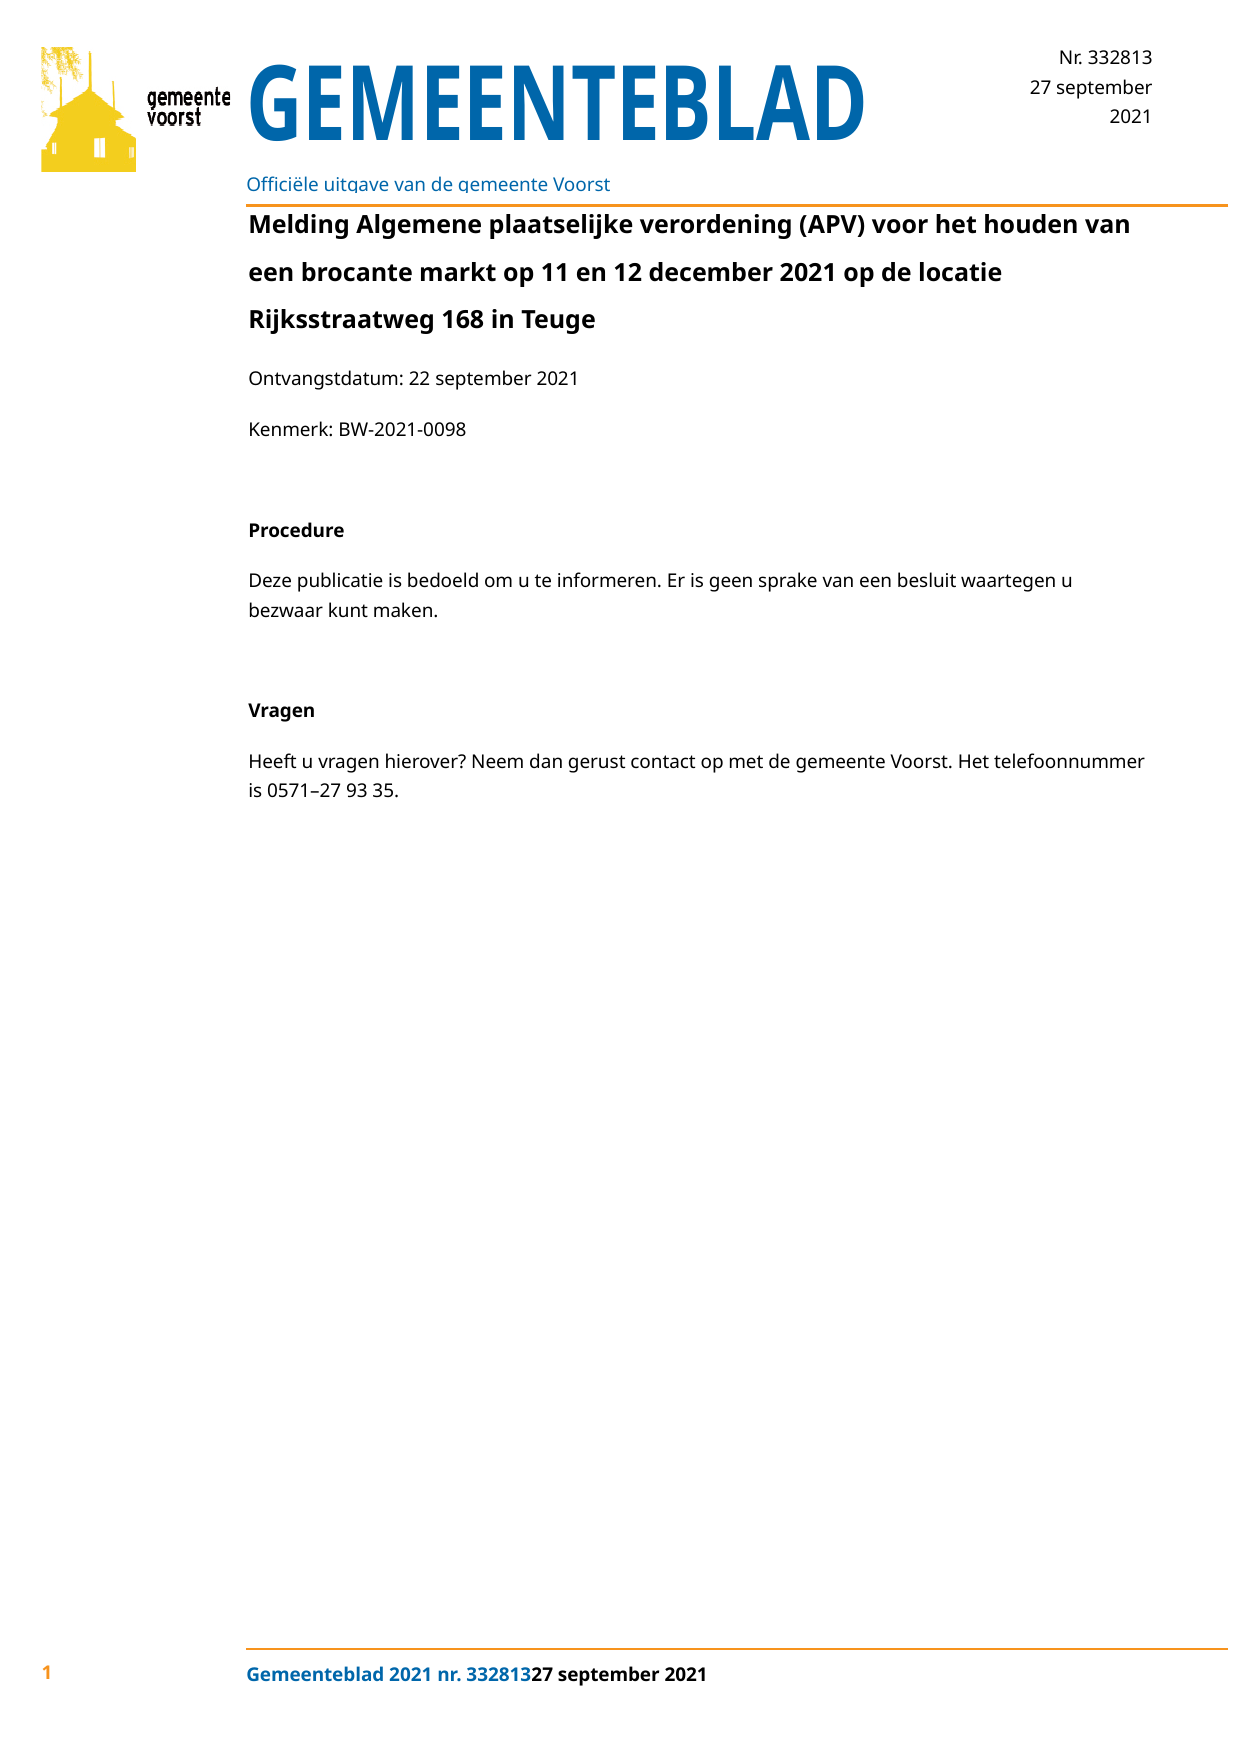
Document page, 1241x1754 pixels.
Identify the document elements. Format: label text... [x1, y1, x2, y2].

text Deze publicatie is bedoeld om u te informeren. Er is geen sprake van een besluit waartegen u bezwaar kunt maken. [248, 567, 1152, 622]
text Vragen [248, 698, 1152, 723]
text Melding Algemene plaatselijke verordening (APV) voor het houden van een brocante markt op 11 en 12 december 2021 op de locatie Rijksstraatweg 168 in Teuge [248, 207, 1152, 336]
picture [41, 47, 231, 172]
text Procedure [248, 517, 1152, 542]
text Kenmerk: BW-2021-0098 [248, 416, 1152, 442]
text Ontvangstdatum: 22 september 2021 [248, 366, 1152, 391]
text Heeft u vragen hierover? Neem dan gerust contact op met de gemeente Voorst. Het telefoonnummer is 0571–27 93 35. [248, 748, 1152, 803]
